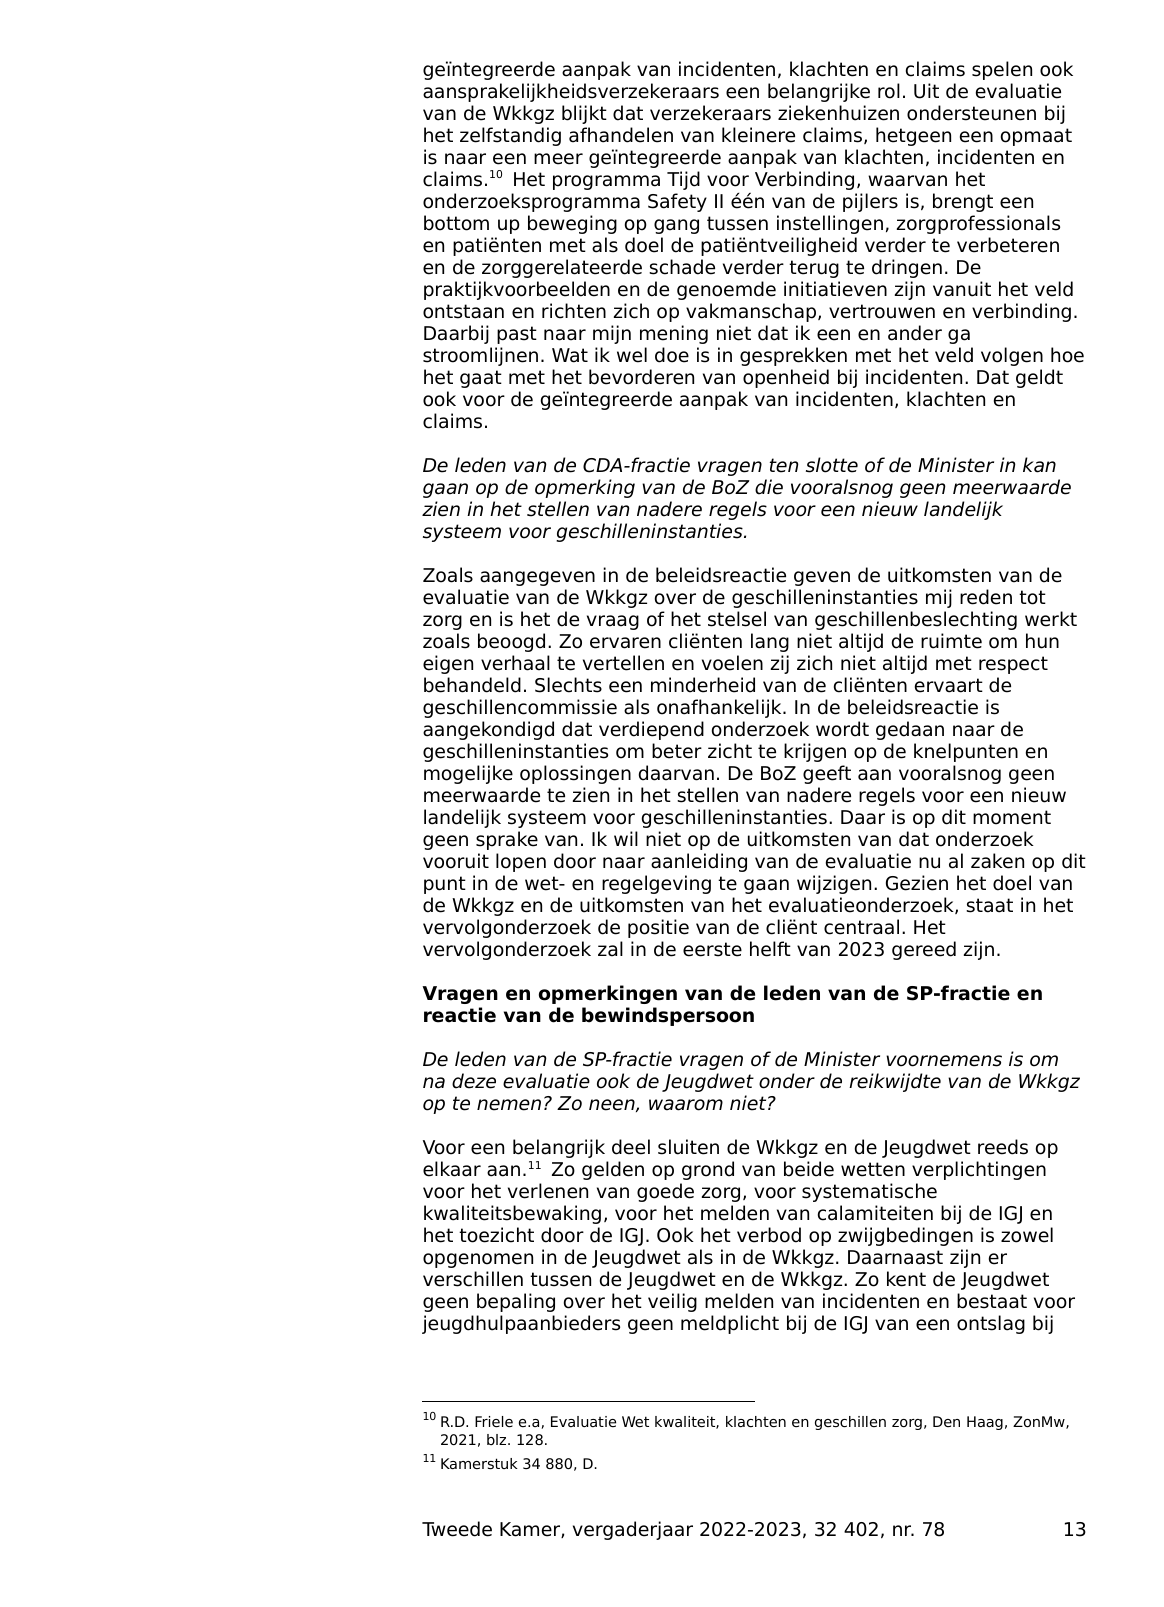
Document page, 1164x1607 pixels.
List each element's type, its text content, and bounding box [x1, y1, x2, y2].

text Zoals aangegeven in de beleidsreactie geven de uitkomsten van de evaluatie van de Wkkgz over de geschilleninstanties mij reden tot zorg en is het de vraag of het stelsel van geschillenbeslechting werkt zoals beoogd. Zo ervaren cliënten lang niet altijd de ruimte om hun eigen verhaal te vertellen en voelen zij zich niet altijd met respect behandeld. Slechts een minderheid van de cliënten ervaart de geschillencommissie als onafhankelijk. In de beleidsreactie is aangekondigd dat verdiepend onderzoek wordt gedaan naar de geschilleninstanties om beter zicht te krijgen op de knelpunten en mogelijke oplossingen daarvan. De BoZ geeft aan vooralsnog geen meerwaarde te zien in het stellen van nadere regels voor een nieuw landelijk systeem voor geschilleninstanties. Daar is op dit moment geen sprake van. Ik wil niet op de uitkomsten van dat onderzoek vooruit lopen door naar aanleiding van de evaluatie nu al zaken op dit punt in de wet- en regelgeving te gaan wijzigen. Gezien het doel van de Wkkgz en de uitkomsten van het evaluatieonderzoek, staat in het vervolgonderzoek de positie van de cliënt centraal. Het vervolgonderzoek zal in de eerste helft van 2023 gereed zijn. [422, 565, 1087, 961]
text Voor een belangrijk deel sluiten de Wkkgz en de Jeugdwet reeds op elkaar aan. Zo gelden op grond van beide wetten verplichtingen voor het verlenen van goede zorg, voor systematische kwaliteitsbewaking, voor het melden van calamiteiten bij de IGJ en het toezicht door de IGJ. Ook het verbod op zwijgbedingen is zowel opgenomen in de Jeugdwet als in de Wkkgz. Daarnaast zijn er verschillen tussen de Jeugdwet en de Wkkgz. Zo kent de Jeugdwet geen bepaling over het veilig melden van incidenten en bestaat voor jeugdhulpaanbieders geen meldplicht bij de IGJ van een ontslag bij [422, 1137, 1087, 1335]
text geïntegreerde aanpak van incidenten, klachten en claims spelen ook aansprakelijkheidsverzekeraars een belangrijke rol. Uit de evaluatie van de Wkkgz blijkt dat verzekeraars ziekenhuizen ondersteunen bij het zelfstandig afhandelen van kleinere claims, hetgeen een opmaat is naar een meer geïntegreerde aanpak van klachten, incidenten en claims. Het programma Tijd voor Verbinding, waarvan het onderzoeksprogramma Safety II één van de pijlers is, brengt een bottom up beweging op gang tussen instellingen, zorgprofessionals en patiënten met als doel de patiëntveiligheid verder te verbeteren en de zorggerelateerde schade verder terug te dringen. De praktijkvoorbeelden en de genoemde initiatieven zijn vanuit het veld ontstaan en richten zich op vakmanschap, vertrouwen en verbinding. Daarbij past naar mijn mening niet dat ik een en ander ga stroomlijnen. Wat ik wel doe is in gesprekken met het veld volgen hoe het gaat met het bevorderen van openheid bij incidenten. Dat geldt ook voor de geïntegreerde aanpak van incidenten, klachten en claims. [422, 59, 1087, 433]
text De leden van de CDA-fractie vragen ten slotte of de Minister in kan gaan op de opmerking van de BoZ die vooralsnog geen meerwaarde zien in het stellen van nadere regels voor een nieuw landelijk systeem voor geschilleninstanties. [422, 455, 1087, 543]
subtitle Vragen en opmerkingen van de leden van de SP-fractie en reactie van de bewindspersoon [422, 983, 1087, 1027]
text R.D. Friele e.a, Evaluatie Wet kwaliteit, klachten en geschillen zorg, Den Haag, ZonMw, 2021, blz. 128. [422, 1410, 1087, 1449]
text Kamerstuk 34 880, D. [422, 1452, 1087, 1474]
text De leden van de SP-fractie vragen of de Minister voornemens is om na deze evaluatie ook de Jeugdwet onder de reikwijdte van de Wkkgz op te nemen? Zo neen, waarom niet? [422, 1049, 1087, 1115]
